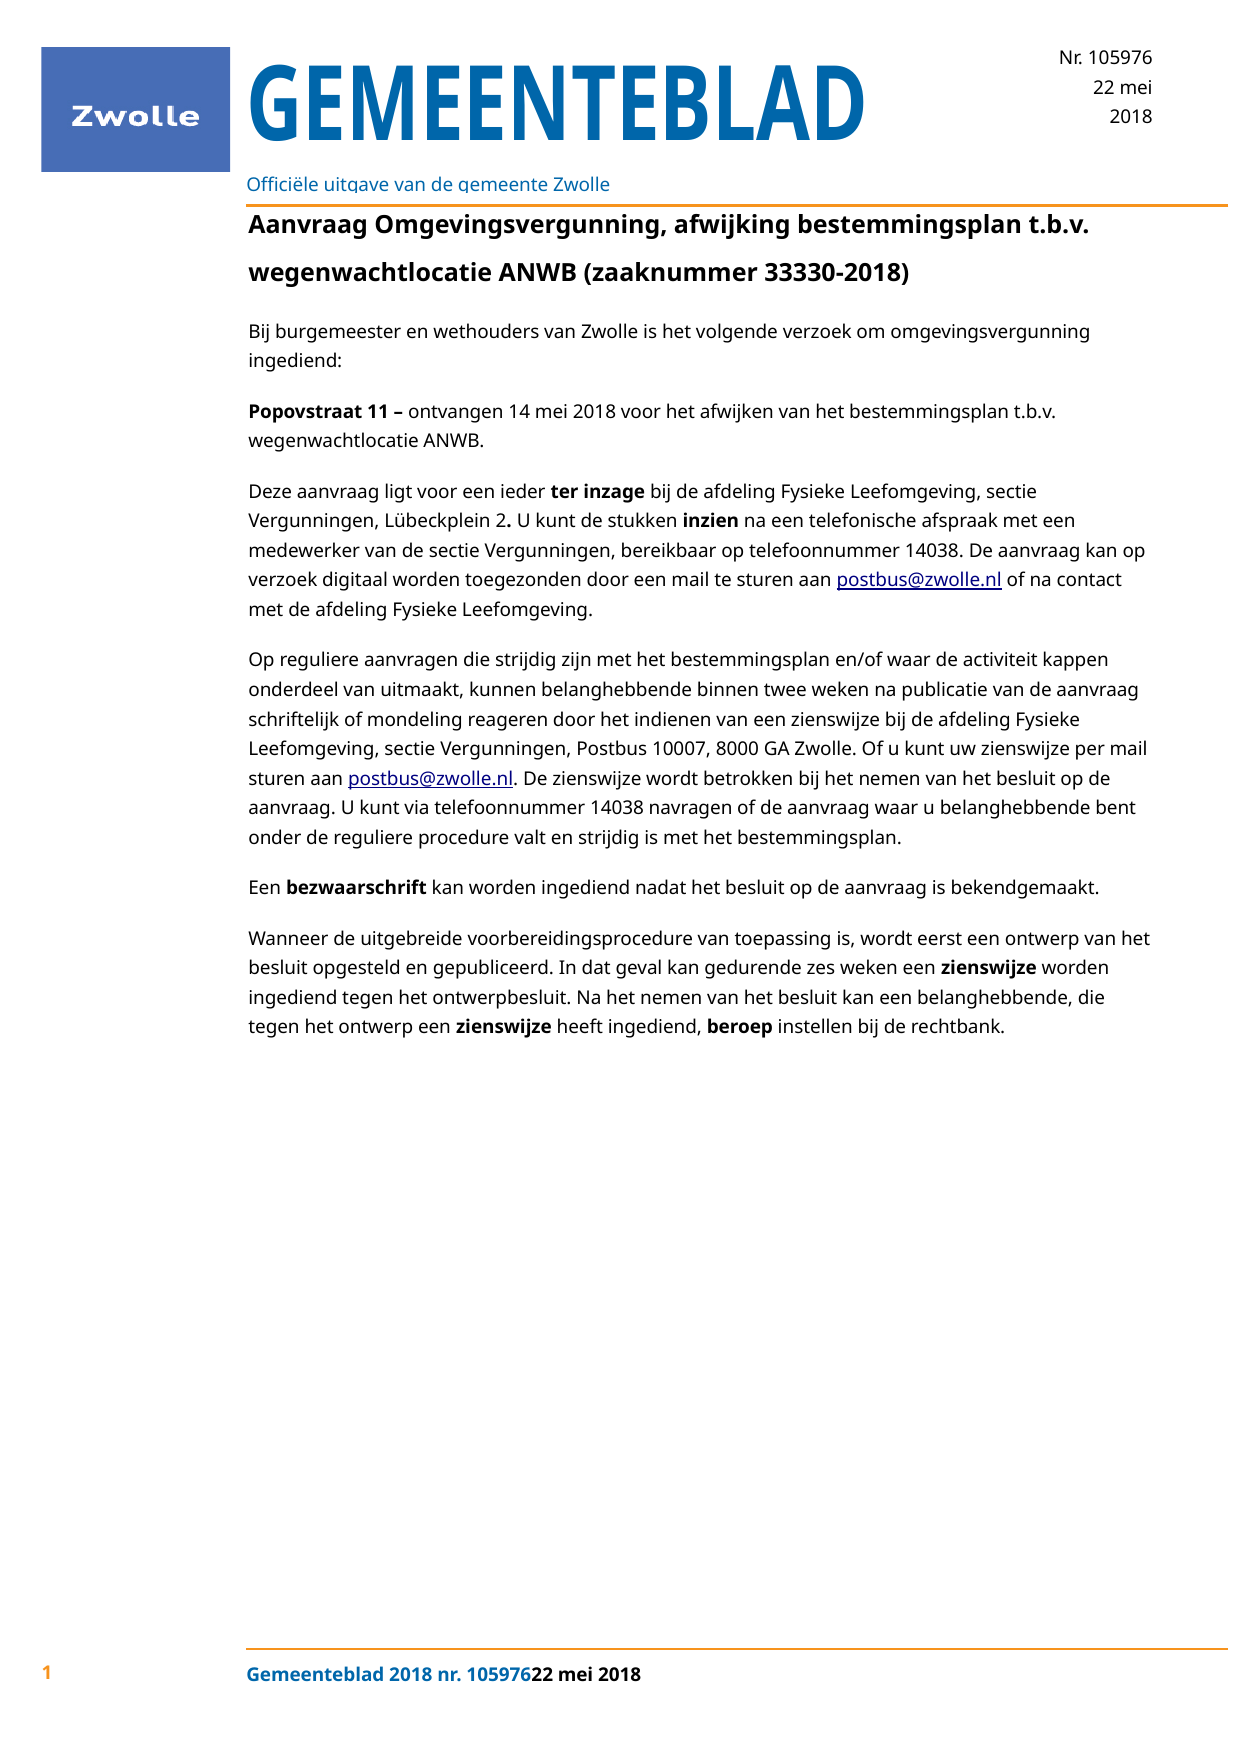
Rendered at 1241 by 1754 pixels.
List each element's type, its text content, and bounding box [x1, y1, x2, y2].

text Op reguliere aanvragen die strijdig zijn met het bestemmingsplan en/of waar de activiteit kappen onderdeel van uitmaakt, kunnen belanghebbende binnen twee weken na publicatie van de aanvraag schriftelijk of mondeling reageren door het indienen van een zienswijze bij de afdeling Fysieke Leefomgeving, sectie Vergunningen, Postbus 10007, 8000 GA Zwolle. Of u kunt uw zienswijze per mail sturen aan postbus@zwolle.nl. De zienswijze wordt betrokken bij het nemen van het besluit op de aanvraag. U kunt via telefoonnummer 14038 navragen of de aanvraag waar u belanghebbende bent onder de reguliere procedure valt en strijdig is met het bestemmingsplan. [248, 647, 1152, 850]
picture [41, 47, 231, 172]
text Wanneer de uitgebreide voorbereidingsprocedure van toepassing is, wordt eerst een ontwerp van het besluit opgesteld en gepubliceerd. In dat geval kan gedurende zes weken een zienswijze worden ingediend tegen het ontwerpbesluit. Na het nemen van het besluit kan een belanghebbende, die tegen het ontwerp een zienswijze heeft ingediend, beroep instellen bij de rechtbank. [248, 925, 1152, 1039]
text Aanvraag Omgevingsvergunning, afwijking bestemmingsplan t.b.v. wegenwachtlocatie ANWB (zaaknummer 33330-2018) [248, 207, 1152, 288]
text Popovstraat 11 – ontvangen 14 mei 2018 voor het afwijken van het bestemmingsplan t.b.v. wegenwachtlocatie ANWB. [248, 398, 1152, 453]
text Bij burgemeester en wethouders van Zwolle is het volgende verzoek om omgevingsvergunning ingediend: [248, 318, 1152, 373]
text Deze aanvraag ligt voor een ieder ter inzage bij de afdeling Fysieke Leefomgeving, sectie Vergunningen, Lübeckplein 2. U kunt de stukken inzien na een telefonische afspraak met een medewerker van de sectie Vergunningen, bereikbaar op telefoonnummer 14038. De aanvraag kan op verzoek digitaal worden toegezonden door een mail te sturen aan postbus@zwolle.nl of na contact met de afdeling Fysieke Leefomgeving. [248, 478, 1152, 622]
text Een bezwaarschrift kan worden ingediend nadat het besluit op de aanvraag is bekendgemaakt. [248, 874, 1152, 900]
